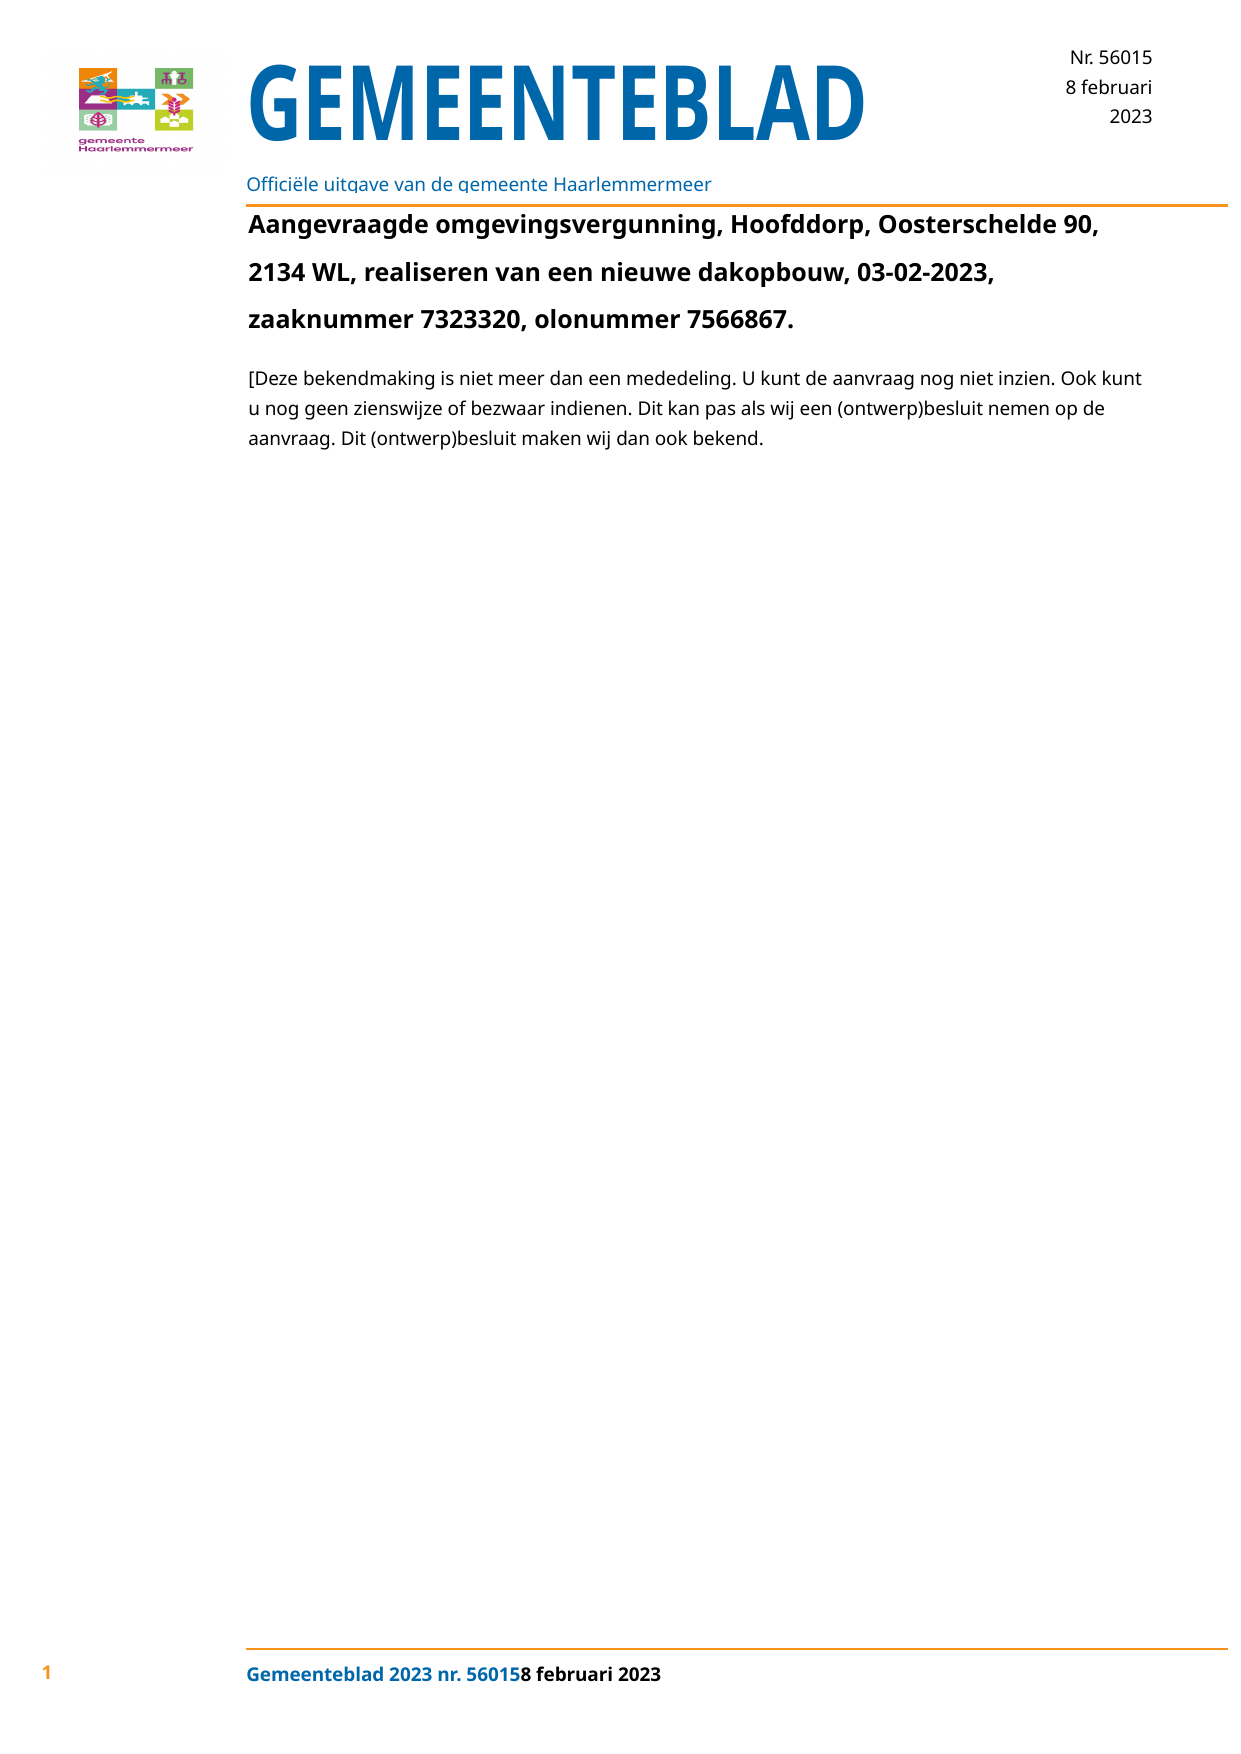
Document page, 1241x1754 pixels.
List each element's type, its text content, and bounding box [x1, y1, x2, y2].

picture [41, 47, 231, 172]
text [Deze bekendmaking is niet meer dan een mededeling. U kunt de aanvraag nog niet inzien. Ook kunt u nog geen zienswijze of bezwaar indienen. Dit kan pas als wij een (ontwerp)besluit nemen op de aanvraag. Dit (ontwerp)besluit maken wij dan ook bekend. [248, 366, 1152, 450]
text Aangevraagde omgevingsvergunning, Hoofddorp, Oosterschelde 90, 2134 WL, realiseren van een nieuwe dakopbouw, 03-02-2023, zaaknummer 7323320, olonummer 7566867. [248, 207, 1152, 336]
